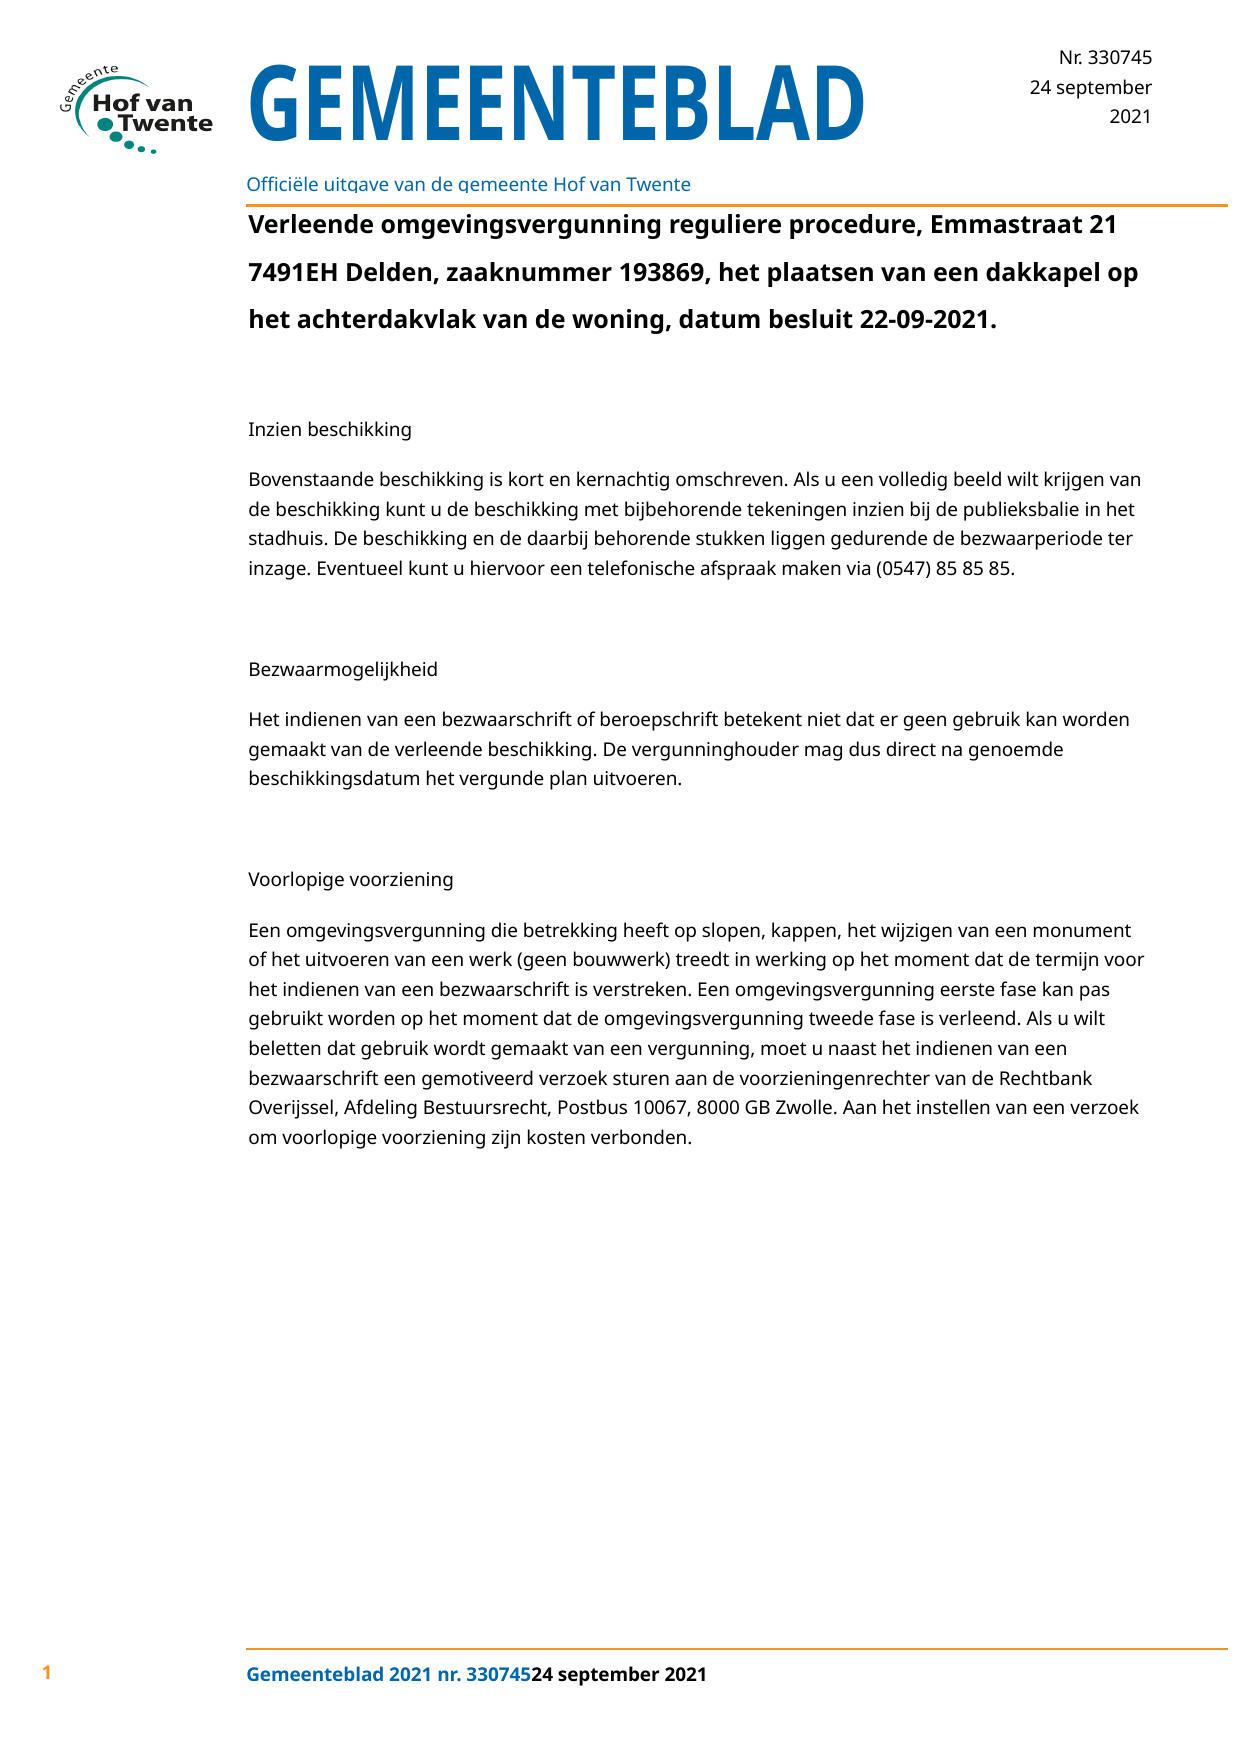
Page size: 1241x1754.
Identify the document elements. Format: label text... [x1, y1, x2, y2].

text Verleende omgevingsvergunning reguliere procedure, Emmastraat 21 7491EH Delden, zaaknummer 193869, het plaatsen van een dakkapel op het achterdakvlak van de woning, datum besluit 22-09-2021. [248, 207, 1152, 336]
picture [41, 47, 231, 172]
text Bezwaarmogelijkheid [248, 656, 1152, 682]
text Bovenstaande beschikking is kort en kernachtig omschreven. Als u een volledig beeld wilt krijgen van de beschikking kunt u de beschikking met bijbehorende tekeningen inzien bij de publieksbalie in het stadhuis. De beschikking en de daarbij behorende stukken liggen gedurende de bezwaarperiode ter inzage. Eventueel kunt u hiervoor een telefonische afspraak maken via (0547) 85 85 85. [248, 466, 1152, 581]
text Een omgevingsvergunning die betrekking heeft op slopen, kappen, het wijzigen van een monument of het uitvoeren van een werk (geen bouwwerk) treedt in werking op het moment dat de termijn voor het indienen van een bezwaarschrift is verstreken. Een omgevingsvergunning eerste fase kan pas gebruikt worden op het moment dat de omgevingsvergunning tweede fase is verleend. Als u wilt beletten dat gebruik wordt gemaakt van een vergunning, moet u naast het indienen van een bezwaarschrift een gemotiveerd verzoek sturen aan de voorzieningenrechter van de Rechtbank Overijssel, Afdeling Bestuursrecht, Postbus 10067, 8000 GB Zwolle. Aan het instellen van een verzoek om voorlopige voorziening zijn kosten verbonden. [248, 917, 1152, 1149]
text Voorlopige voorziening [248, 866, 1152, 892]
text Het indienen van een bezwaarschrift of beroepschrift betekent niet dat er geen gebruik kan worden gemaakt van de verleende beschikking. De vergunninghouder mag dus direct na genoemde beschikkingsdatum het vergunde plan uitvoeren. [248, 706, 1152, 791]
text Inzien beschikking [248, 416, 1152, 442]
